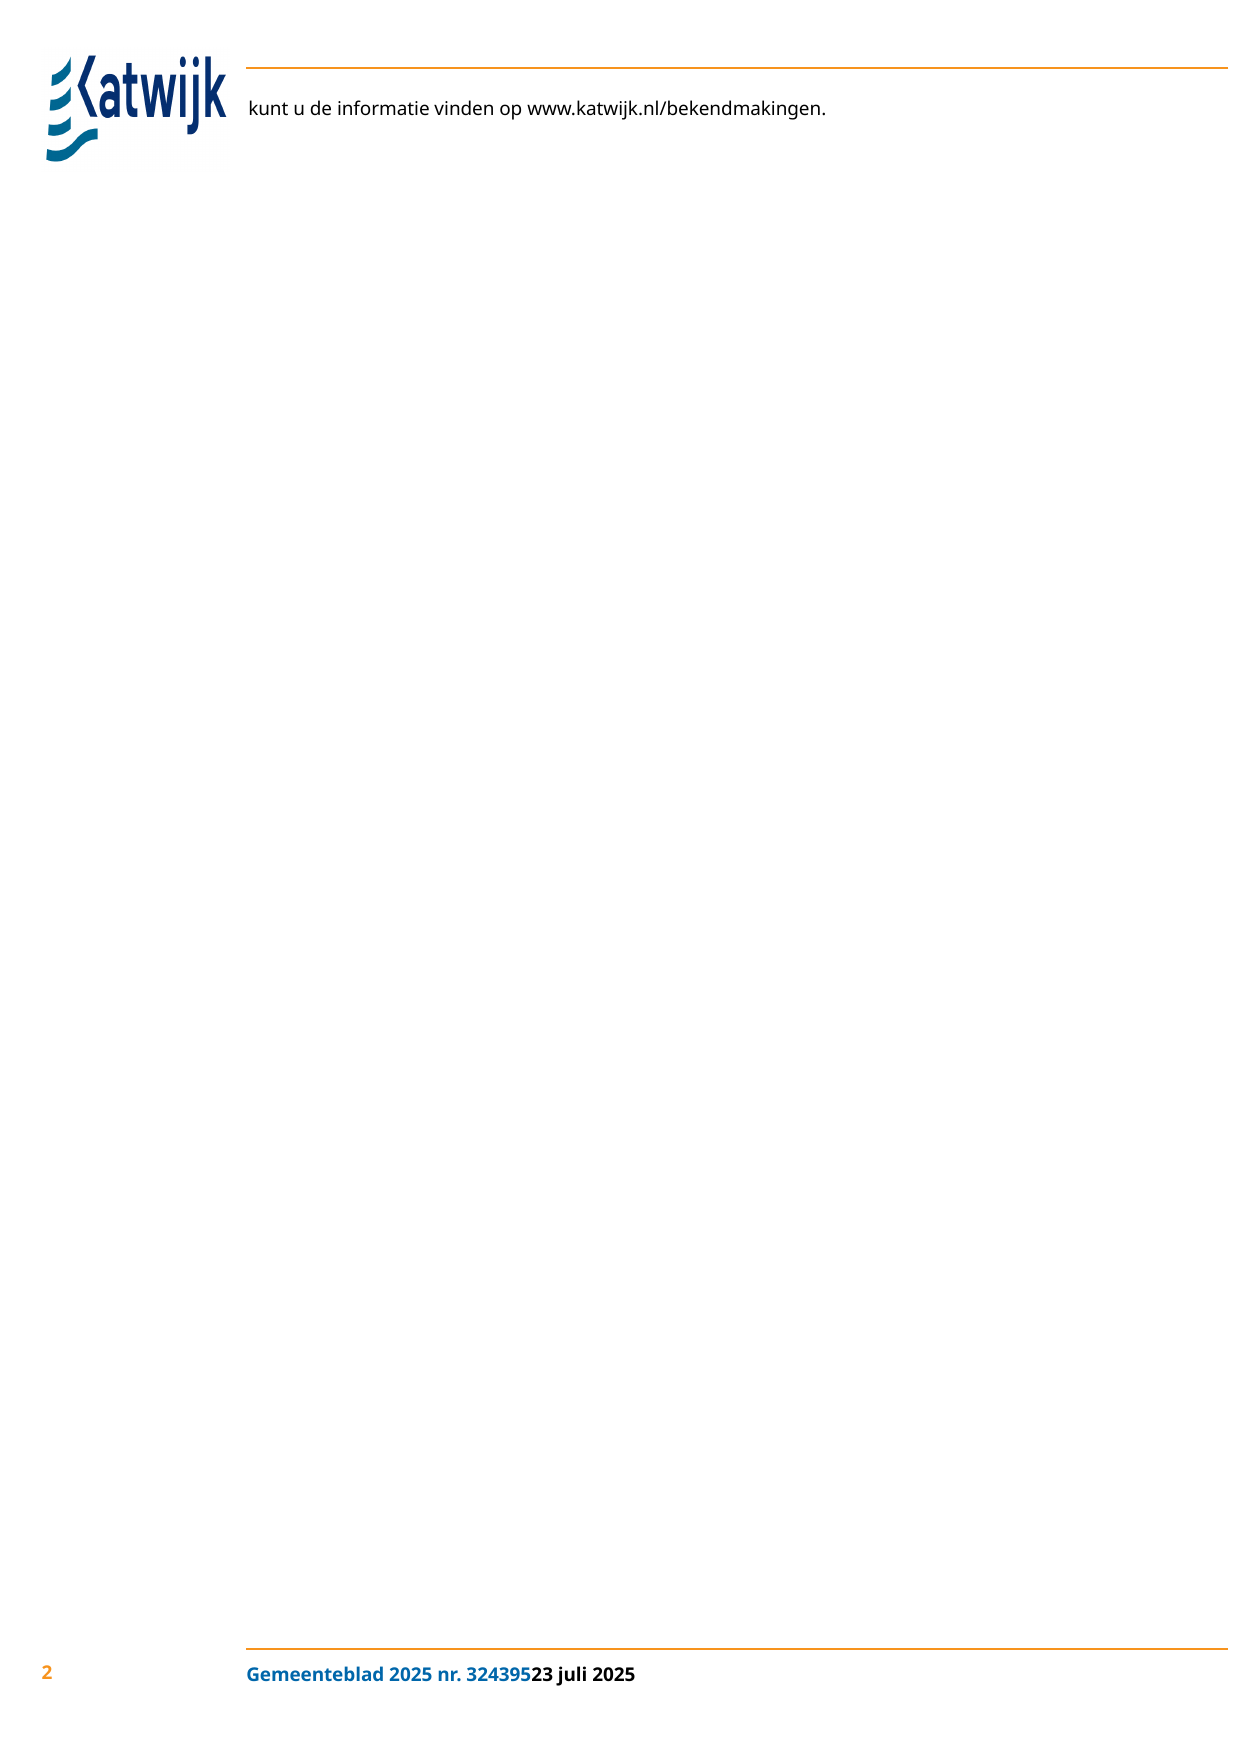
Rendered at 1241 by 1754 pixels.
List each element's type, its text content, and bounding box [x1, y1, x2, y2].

picture [41, 47, 231, 172]
text kunt u de informatie vinden op www.katwijk.nl/bekendmakingen. [248, 95, 1152, 121]
